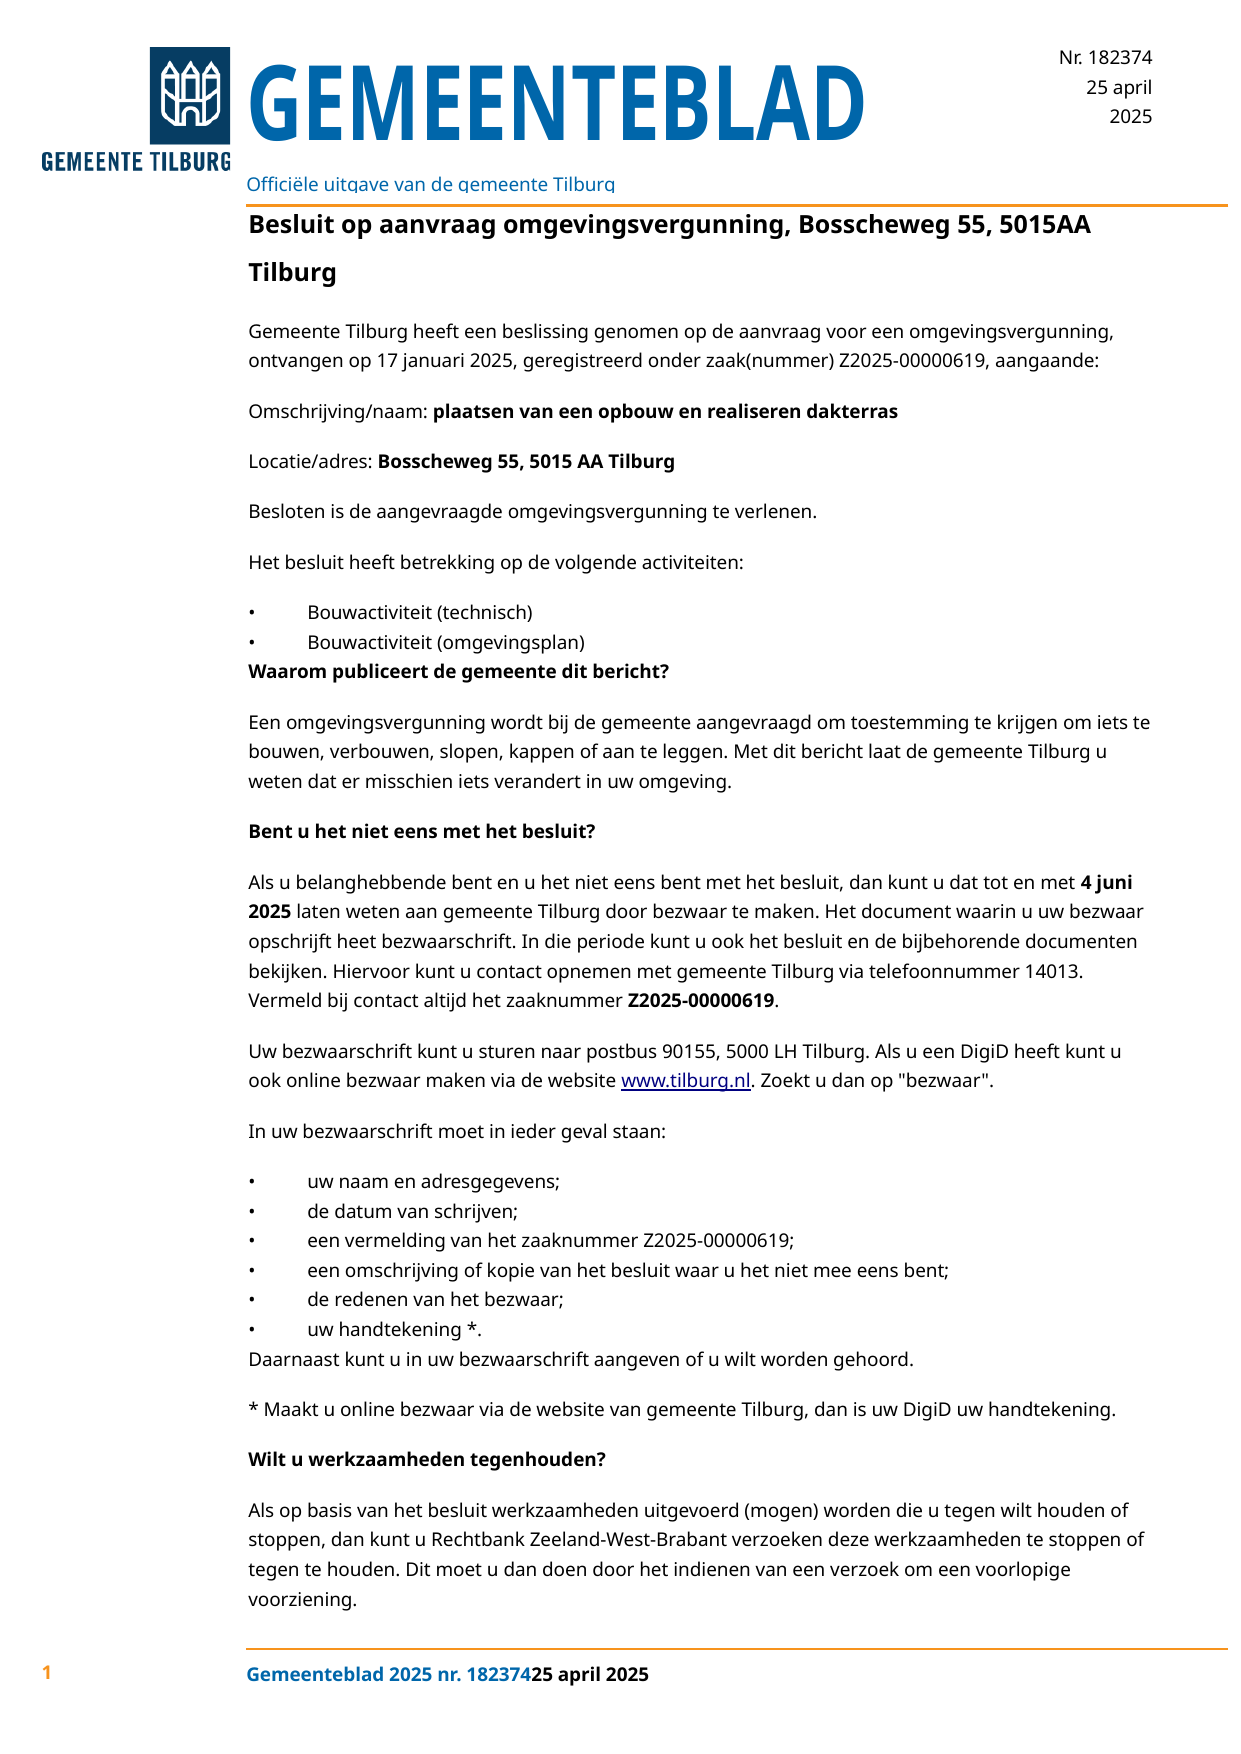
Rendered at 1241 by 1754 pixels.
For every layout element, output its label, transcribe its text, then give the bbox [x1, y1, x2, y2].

list een omschrijving of kopie van het besluit waar u het niet mee eens bent; [248, 1257, 1152, 1283]
text In uw bezwaarschrift moet in ieder geval staan: [248, 1118, 1152, 1144]
text Als op basis van het besluit werkzaamheden uitgevoerd (mogen) worden die u tegen wilt houden of stoppen, dan kunt u Rechtbank Zeeland-West-Brabant verzoeken deze werkzaamheden te stoppen of tegen te houden. Dit moet u dan doen door het indienen van een verzoek om een voorlopige voorziening. [248, 1497, 1152, 1612]
text Uw bezwaarschrift kunt u sturen naar postbus 90155, 5000 LH Tilburg. Als u een DigiD heeft kunt u ook online bezwaar maken via de website www.tilburg.nl. Zoekt u dan op "bezwaar". [248, 1038, 1152, 1093]
text Als u belanghebbende bent en u het niet eens bent met het besluit, dan kunt u dat tot en met 4 juni 2025 laten weten aan gemeente Tilburg door bezwaar te maken. Het document waarin u uw bezwaar opschrijft heet bezwaarschrift. In die periode kunt u ook het besluit en de bijbehorende documenten bekijken. Hiervoor kunt u contact opnemen met gemeente Tilburg via telefoonnummer 14013. Vermeld bij contact altijd het zaaknummer Z2025-00000619. [248, 869, 1152, 1013]
text Bent u het niet eens met het besluit? [248, 819, 1152, 844]
picture [41, 47, 231, 172]
list de redenen van het bezwaar; [248, 1287, 1152, 1312]
text Wilt u werkzaamheden tegenhouden? [248, 1447, 1152, 1472]
text Het besluit heeft betrekking op de volgende activiteiten: [248, 549, 1152, 575]
list Bouwactiviteit (technisch) [248, 599, 1152, 625]
list uw handtekening *. [248, 1316, 1152, 1342]
text Daarnaast kunt u in uw bezwaarschrift aangeven of u wilt worden gehoord. [248, 1346, 1152, 1372]
list Bouwactiviteit (omgevingsplan) [248, 629, 1152, 655]
text Waarom publiceert de gemeente dit bericht? [248, 659, 1152, 684]
list uw naam en adresgegevens; [248, 1168, 1152, 1194]
list de datum van schrijven; [248, 1198, 1152, 1224]
list een vermelding van het zaaknummer Z2025-00000619; [248, 1227, 1152, 1253]
text Besloten is de aangevraagde omgevingsvergunning te verlenen. [248, 499, 1152, 524]
text * Maakt u online bezwaar via de website van gemeente Tilburg, dan is uw DigiD uw handtekening. [248, 1396, 1152, 1422]
text Een omgevingsvergunning wordt bij de gemeente aangevraagd om toestemming te krijgen om iets te bouwen, verbouwen, slopen, kappen of aan te leggen. Met dit bericht laat de gemeente Tilburg u weten dat er misschien iets verandert in uw omgeving. [248, 709, 1152, 794]
text Besluit op aanvraag omgevingsvergunning, Bosscheweg 55, 5015AA Tilburg [248, 207, 1152, 288]
text Omschrijving/naam: plaatsen van een opbouw en realiseren dakterras [248, 398, 1152, 424]
text Locatie/adres: Bosscheweg 55, 5015 AA Tilburg [248, 448, 1152, 474]
text Gemeente Tilburg heeft een beslissing genomen op de aanvraag voor een omgevingsvergunning, ontvangen op 17 januari 2025, geregistreerd onder zaak(nummer) Z2025-00000619, aangaande: [248, 318, 1152, 373]
